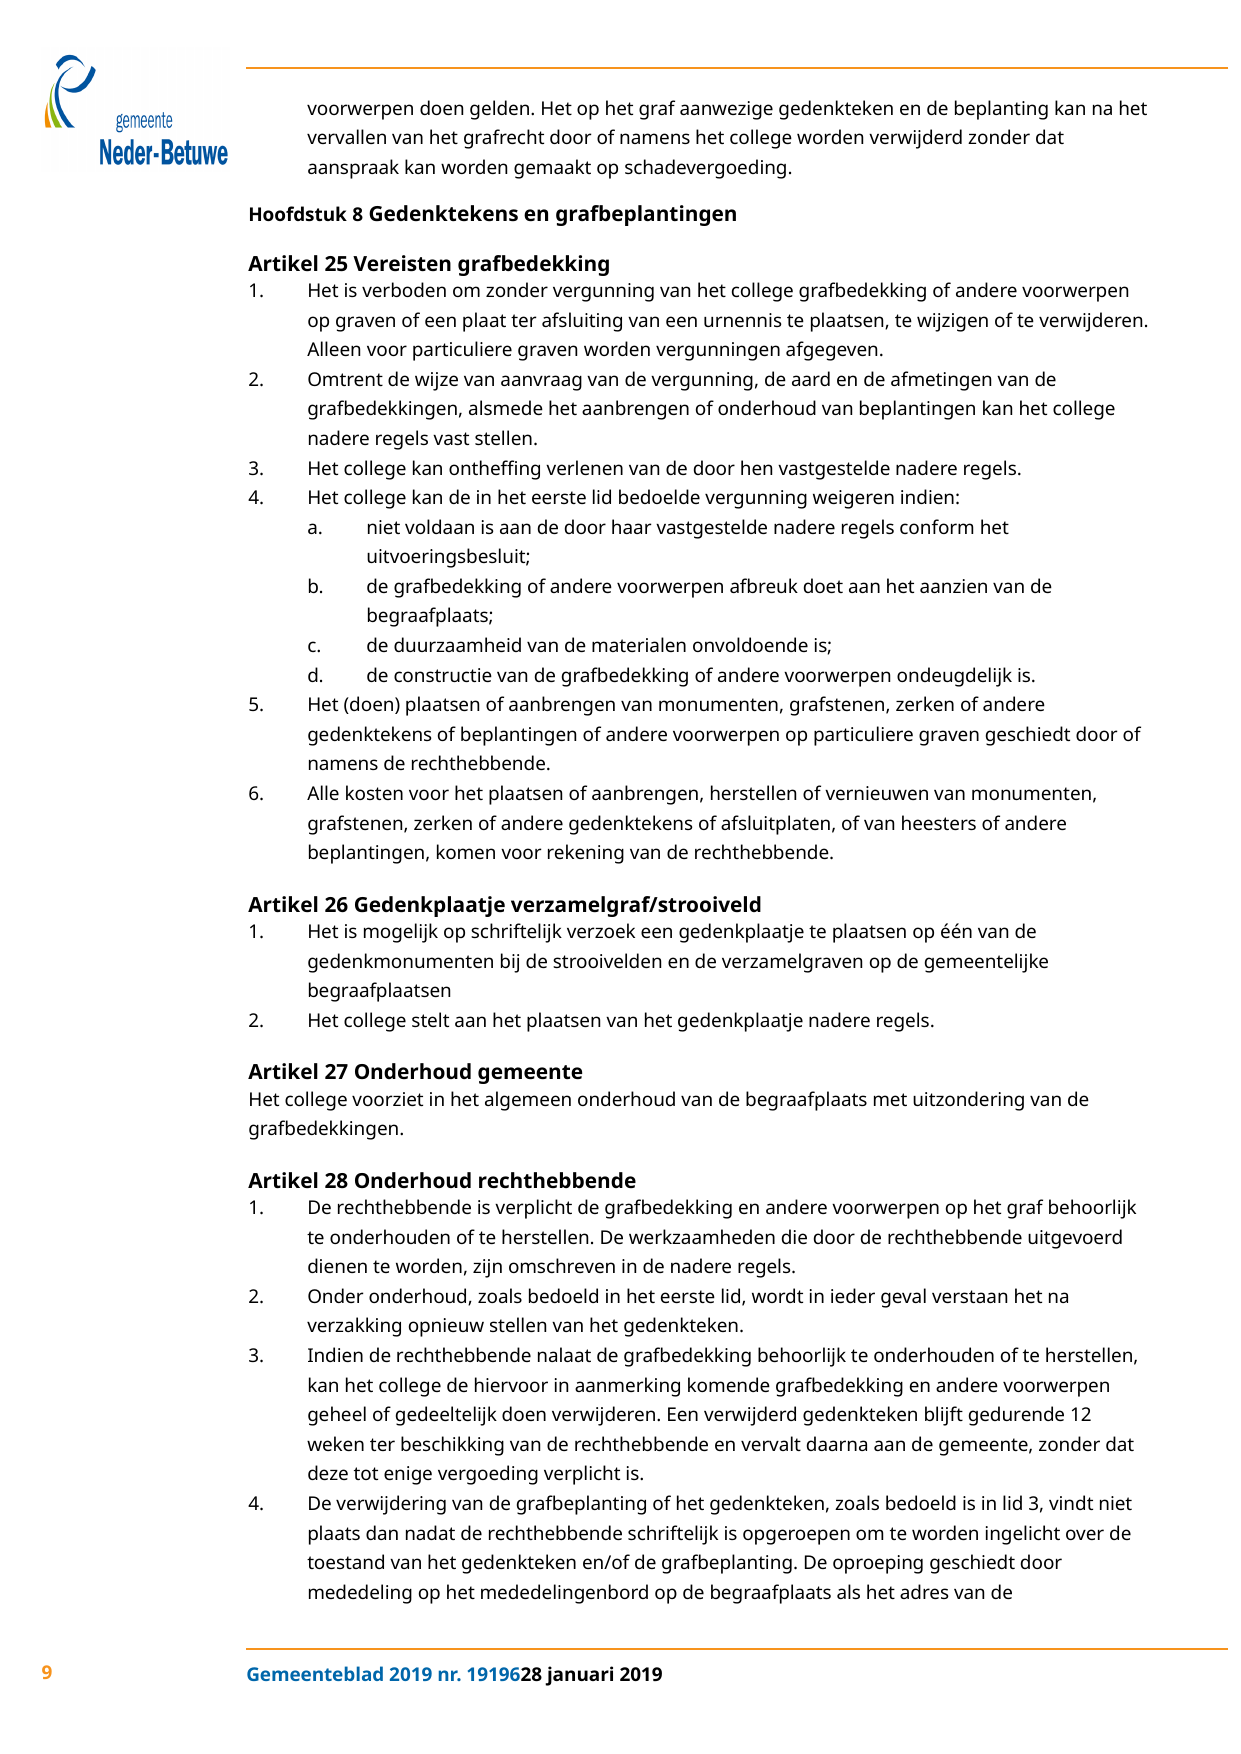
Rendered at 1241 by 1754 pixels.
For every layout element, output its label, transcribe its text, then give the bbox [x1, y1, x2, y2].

list niet voldaan is aan de door haar vastgestelde nadere regels conform het uitvoeringsbesluit; [307, 514, 1152, 569]
list Het is mogelijk op schriftelijk verzoek een gedenkplaatje te plaatsen op één van de gedenkmonumenten bij de strooivelden en de verzamelgraven op de gemeentelijke begraafplaatsen [248, 918, 1152, 1003]
picture [41, 47, 231, 172]
list de duurzaamheid van de materialen onvoldoende is; [307, 632, 1152, 658]
list voorwerpen doen gelden. Het op het graf aanwezige gedenkteken en de beplanting kan na het vervallen van het grafrecht door of namens het college worden verwijderd zonder dat aanspraak kan worden gemaakt op schadevergoeding. [248, 95, 1152, 180]
text Artikel 25 Vereisten grafbedekking [248, 249, 1152, 277]
list Omtrent de wijze van aanvraag van de vergunning, de aard en de afmetingen van de grafbedekkingen, alsmede het aanbrengen of onderhoud van beplantingen kan het college nadere regels vast stellen. [248, 366, 1152, 451]
list Het college stelt aan het plaatsen van het gedenkplaatje nadere regels. [248, 1007, 1152, 1033]
list de constructie van de grafbedekking of andere voorwerpen ondeugdelijk is. [307, 662, 1152, 688]
list Het (doen) plaatsen of aanbrengen van monumenten, grafstenen, zerken of andere gedenktekens of beplantingen of andere voorwerpen op particuliere graven geschiedt door of namens de rechthebbende. [248, 691, 1152, 776]
list Onder onderhoud, zoals bedoeld in het eerste lid, wordt in ieder geval verstaan het na verzakking opnieuw stellen van het gedenkteken. [248, 1283, 1152, 1338]
list Het college kan de in het eerste lid bedoelde vergunning weigeren indien: [248, 484, 1152, 510]
text Artikel 27 Onderhoud gemeente [248, 1057, 1152, 1086]
list Indien de rechthebbende nalaat de grafbedekking behoorlijk te onderhouden of te herstellen, kan het college de hiervoor in aanmerking komende grafbedekking en andere voorwerpen geheel of gedeeltelijk doen verwijderen. Een verwijderd gedenkteken blijft gedurende 12 weken ter beschikking van de rechthebbende en vervalt daarna aan de gemeente, zonder dat deze tot enige vergoeding verplicht is. [248, 1342, 1152, 1486]
list De verwijdering van de grafbeplanting of het gedenkteken, zoals bedoeld is in lid 3, vindt niet plaats dan nadat de rechthebbende schriftelijk is opgeroepen om te worden ingelicht over de toestand van het gedenkteken en/of de grafbeplanting. De oproeping geschiedt door mededeling op het mededelingenbord op de begraafplaats als het adres van de [248, 1490, 1152, 1604]
text Artikel 28 Onderhoud rechthebbende [248, 1166, 1152, 1194]
list Het college kan ontheffing verlenen van de door hen vastgestelde nadere regels. [248, 455, 1152, 481]
text Hoofdstuk 8 Gedenktekens en grafbeplantingen [248, 199, 1152, 228]
list Het is verboden om zonder vergunning van het college grafbedekking of andere voorwerpen op graven of een plaat ter afsluiting van een urnennis te plaatsen, te wijzigen of te verwijderen. Alleen voor particuliere graven worden vergunningen afgegeven. [248, 277, 1152, 362]
list De rechthebbende is verplicht de grafbedekking en andere voorwerpen op het graf behoorlijk te onderhouden of te herstellen. De werkzaamheden die door de rechthebbende uitgevoerd dienen te worden, zijn omschreven in de nadere regels. [248, 1194, 1152, 1279]
list Alle kosten voor het plaatsen of aanbrengen, herstellen of vernieuwen van monumenten, grafstenen, zerken of andere gedenktekens of afsluitplaten, of van heesters of andere beplantingen, komen voor rekening van de rechthebbende. [248, 780, 1152, 865]
text Het college voorziet in het algemeen onderhoud van de begraafplaats met uitzondering van de grafbedekkingen. [248, 1086, 1152, 1141]
list de grafbedekking of andere voorwerpen afbreuk doet aan het aanzien van de begraafplaats; [307, 573, 1152, 628]
text Artikel 26 Gedenkplaatje verzamelgraf/strooiveld [248, 890, 1152, 918]
